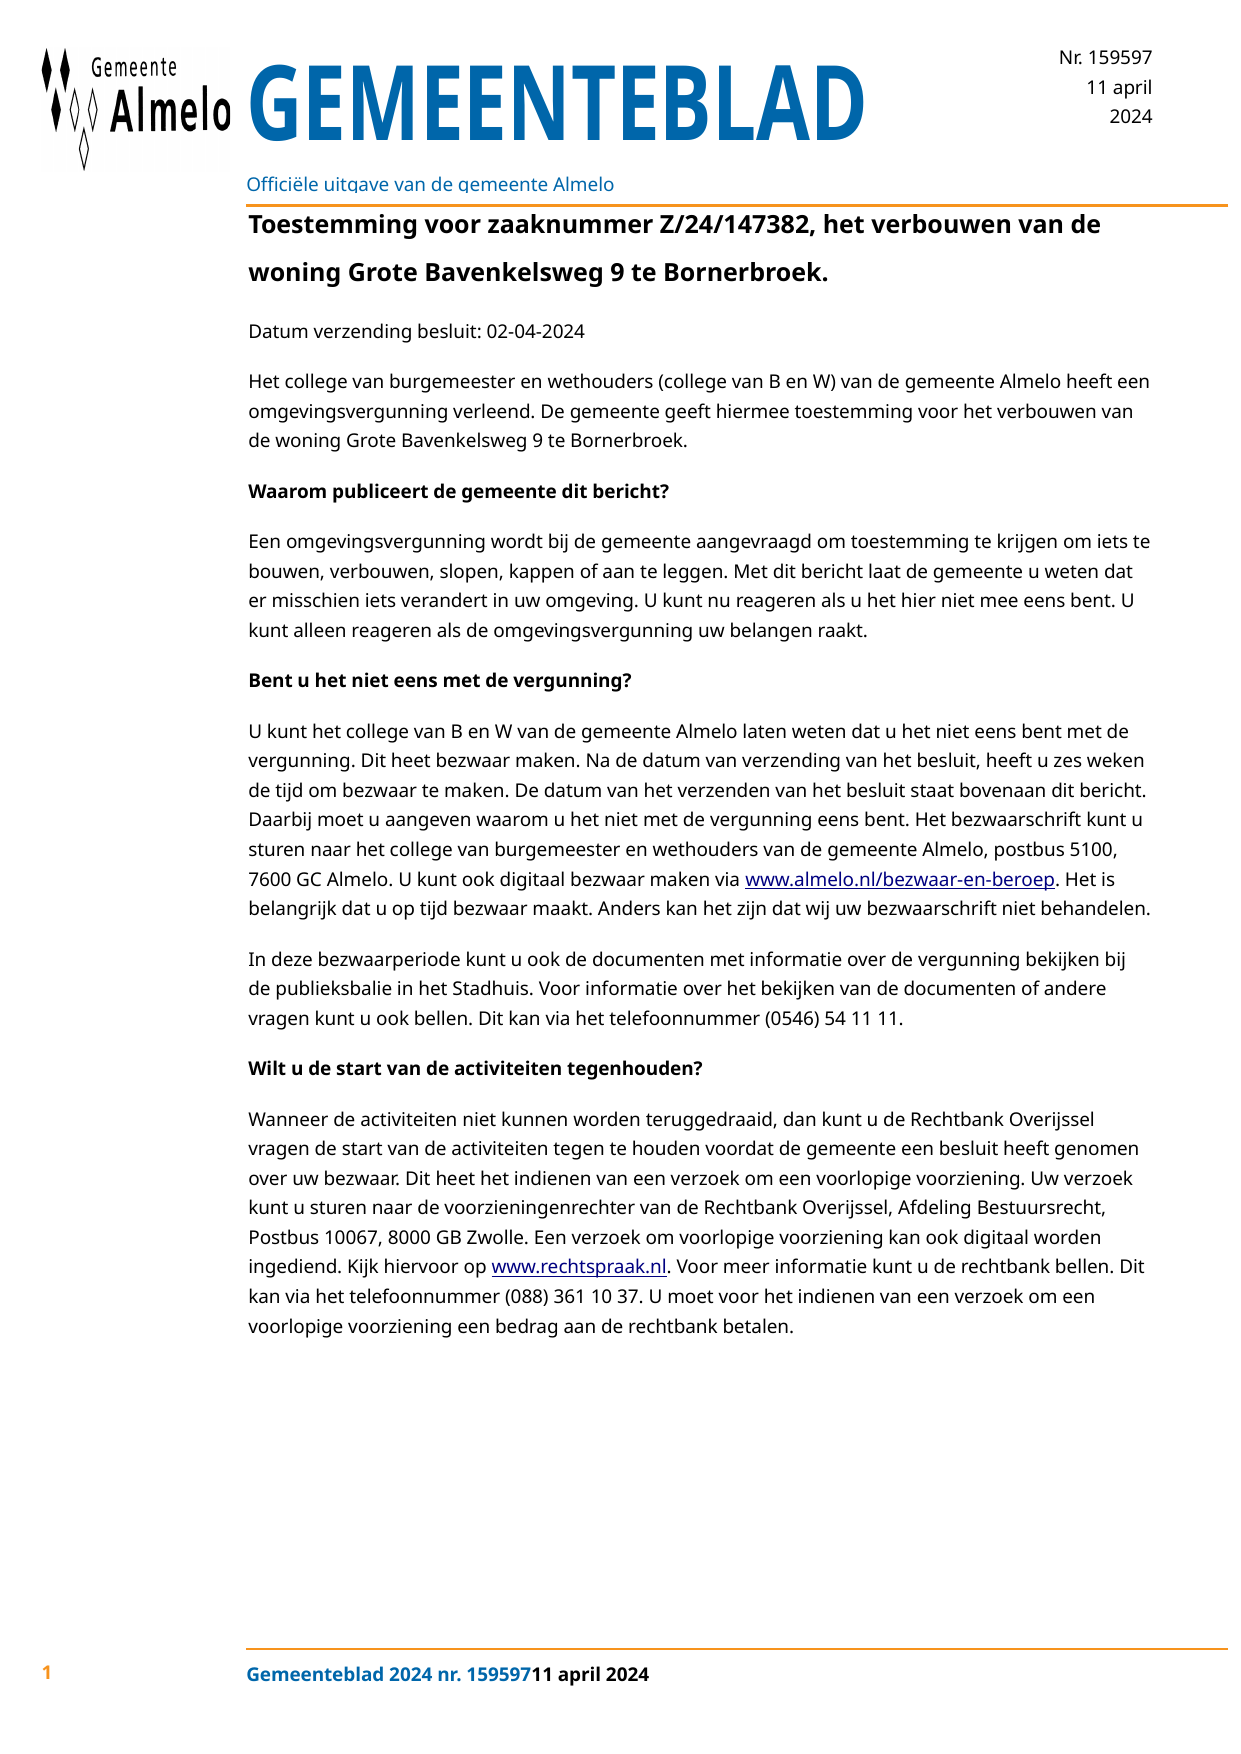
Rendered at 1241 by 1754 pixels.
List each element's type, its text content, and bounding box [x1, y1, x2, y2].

text Wanneer de activiteiten niet kunnen worden teruggedraaid, dan kunt u de Rechtbank Overijssel vragen de start van de activiteiten tegen te houden voordat de gemeente een besluit heeft genomen over uw bezwaar. Dit heet het indienen van een verzoek om een voorlopige voorziening. Uw verzoek kunt u sturen naar de voorzieningenrechter van de Rechtbank Overijssel, Afdeling Bestuursrecht, Postbus 10067, 8000 GB Zwolle. Een verzoek om voorlopige voorziening kan ook digitaal worden ingediend. Kijk hiervoor op www.rechtspraak.nl. Voor meer informatie kunt u de rechtbank bellen. Dit kan via het telefoonnummer (088) 361 10 37. U moet voor het indienen van een verzoek om een voorlopige voorziening een bedrag aan de rechtbank betalen. [248, 1106, 1152, 1339]
text Een omgevingsvergunning wordt bij de gemeente aangevraagd om toestemming te krijgen om iets te bouwen, verbouwen, slopen, kappen of aan te leggen. Met dit bericht laat de gemeente u weten dat er misschien iets verandert in uw omgeving. U kunt nu reageren als u het hier niet mee eens bent. U kunt alleen reageren als de omgevingsvergunning uw belangen raakt. [248, 528, 1152, 643]
text Datum verzending besluit: 02-04-2024 [248, 318, 1152, 344]
text In deze bezwaarperiode kunt u ook de documenten met informatie over de vergunning bekijken bij de publieksbalie in het Stadhuis. Voor informatie over het bekijken van de documenten of andere vragen kunt u ook bellen. Dit kan via het telefoonnummer (0546) 54 11 11. [248, 946, 1152, 1031]
text U kunt het college van B en W van de gemeente Almelo laten weten dat u het niet eens bent met de vergunning. Dit heet bezwaar maken. Na de datum van verzending van het besluit, heeft u zes weken de tijd om bezwaar te maken. De datum van het verzenden van het besluit staat bovenaan dit bericht. Daarbij moet u aangeven waarom u het niet met de vergunning eens bent. Het bezwaarschrift kunt u sturen naar het college van burgemeester en wethouders van de gemeente Almelo, postbus 5100, 7600 GC Almelo. U kunt ook digitaal bezwaar maken via www.almelo.nl/bezwaar-en-beroep. Het is belangrijk dat u op tijd bezwaar maakt. Anders kan het zijn dat wij uw bezwaarschrift niet behandelen. [248, 718, 1152, 921]
text Bent u het niet eens met de vergunning? [248, 667, 1152, 693]
text Wilt u de start van de activiteiten tegenhouden? [248, 1055, 1152, 1081]
text Waarom publiceert de gemeente dit bericht? [248, 478, 1152, 504]
text Het college van burgemeester en wethouders (college van B en W) van de gemeente Almelo heeft een omgevingsvergunning verleend. De gemeente geeft hiermee toestemming voor het verbouwen van de woning Grote Bavenkelsweg 9 te Bornerbroek. [248, 368, 1152, 453]
picture [41, 47, 231, 172]
text Toestemming voor zaaknummer Z/24/147382, het verbouwen van de woning Grote Bavenkelsweg 9 te Bornerbroek. [248, 207, 1152, 288]
